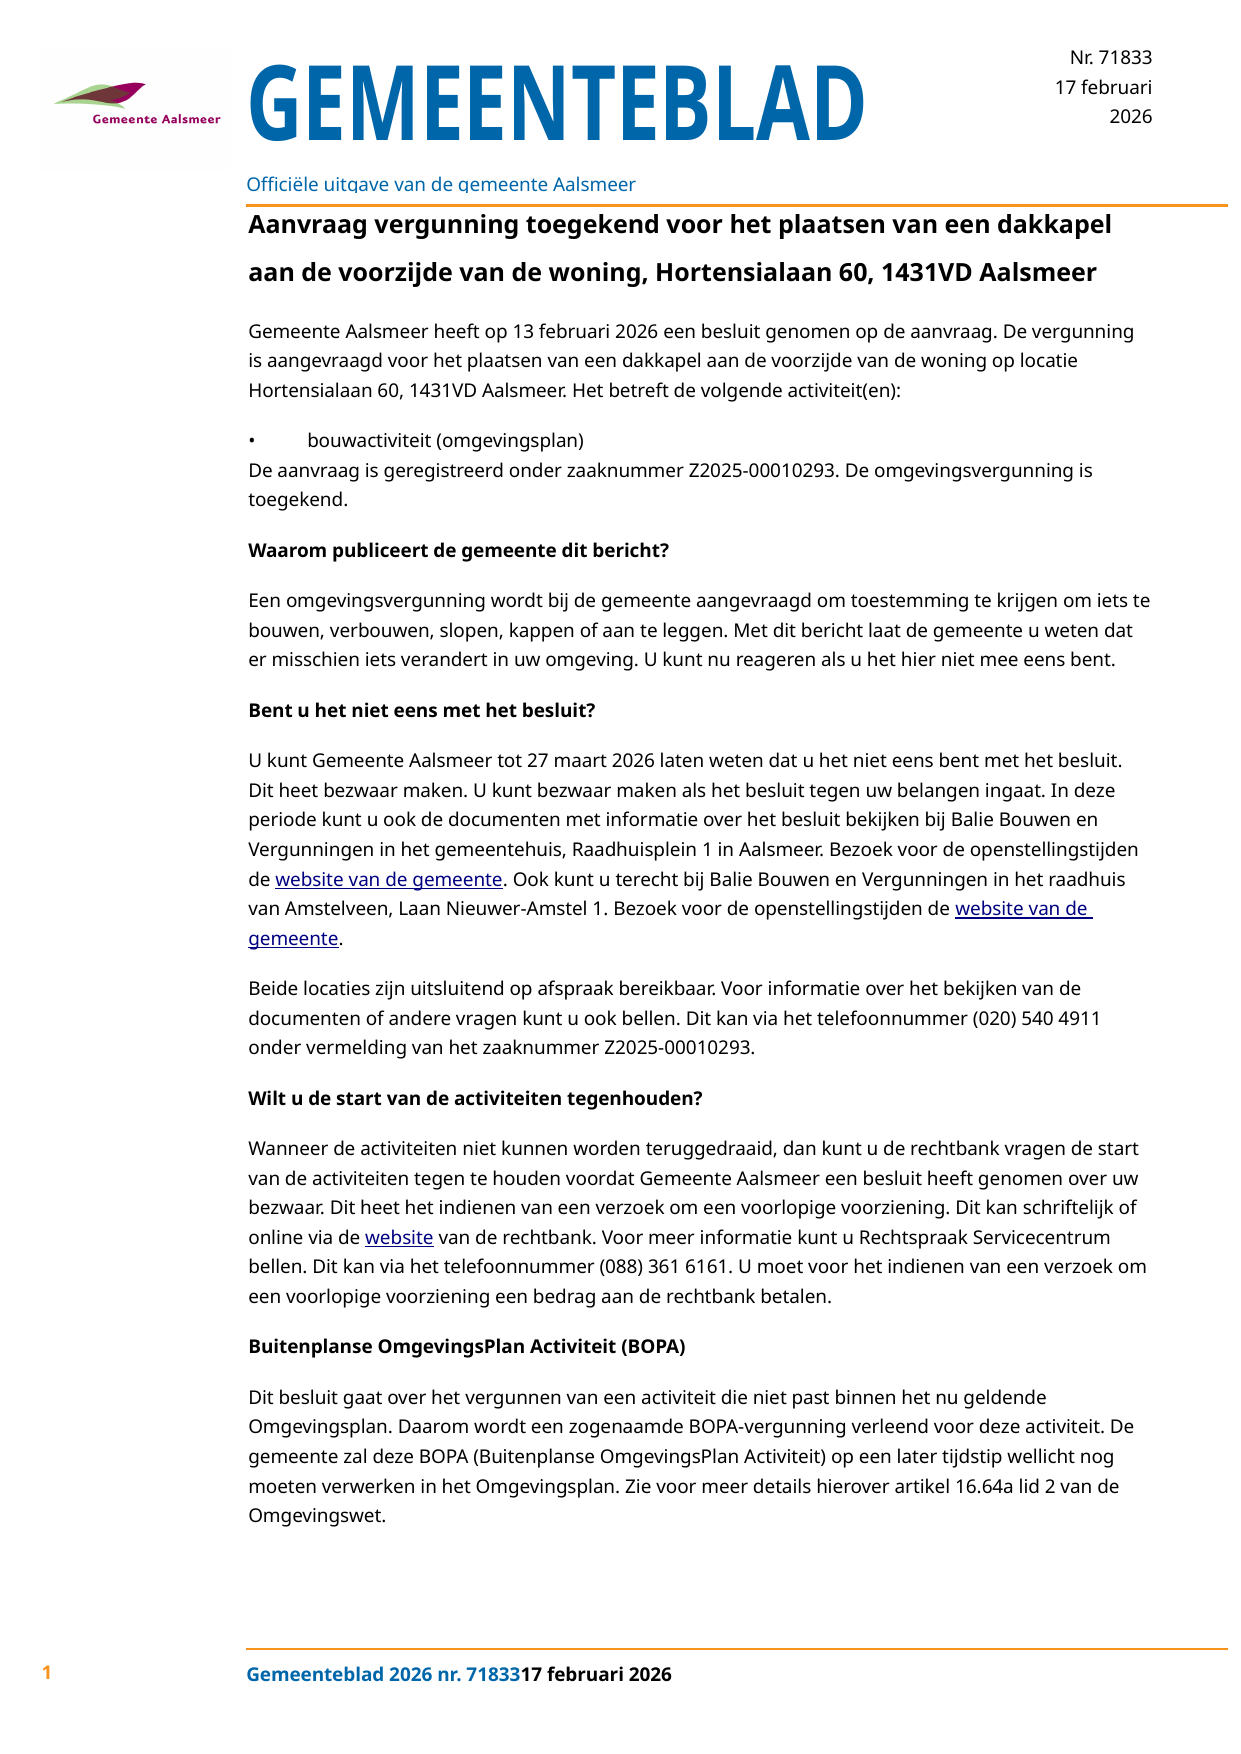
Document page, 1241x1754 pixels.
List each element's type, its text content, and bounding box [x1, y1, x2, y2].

text U kunt Gemeente Aalsmeer tot 27 maart 2026 laten weten dat u het niet eens bent met het besluit. Dit heet bezwaar maken. U kunt bezwaar maken als het besluit tegen uw belangen ingaat. In deze periode kunt u ook de documenten met informatie over het besluit bekijken bij Balie Bouwen en Vergunningen in het gemeentehuis, Raadhuisplein 1 in Aalsmeer. Bezoek voor de openstellingstijden de website van de gemeente. Ook kunt u terecht bij Balie Bouwen en Vergunningen in het raadhuis van Amstelveen, Laan Nieuwer-Amstel 1. Bezoek voor de openstellingstijden de website van de gemeente. [248, 747, 1152, 951]
text De aanvraag is geregistreerd onder zaaknummer Z2025-00010293. De omgevingsvergunning is toegekend. [248, 457, 1152, 512]
text Wanneer de activiteiten niet kunnen worden teruggedraaid, dan kunt u de rechtbank vragen de start van de activiteiten tegen te houden voordat Gemeente Aalsmeer een besluit heeft genomen over uw bezwaar. Dit heet het indienen van een verzoek om een voorlopige voorziening. Dit kan schriftelijk of online via de website van de rechtbank. Voor meer informatie kunt u Rechtspraak Servicecentrum bellen. Dit kan via het telefoonnummer (088) 361 6161. U moet voor het indienen van een verzoek om een voorlopige voorziening een bedrag aan de rechtbank betalen. [248, 1135, 1152, 1309]
text Waarom publiceert de gemeente dit bericht? [248, 537, 1152, 563]
text Bent u het niet eens met het besluit? [248, 697, 1152, 723]
text Aanvraag vergunning toegekend voor het plaatsen van een dakkapel aan de voorzijde van de woning, Hortensialaan 60, 1431VD Aalsmeer [248, 207, 1152, 288]
picture [41, 47, 231, 172]
text Dit besluit gaat over het vergunnen van een activiteit die niet past binnen het nu geldende Omgevingsplan. Daarom wordt een zogenaamde BOPA-vergunning verleend voor deze activiteit. De gemeente zal deze BOPA (Buitenplanse OmgevingsPlan Activiteit) op een later tijdstip wellicht nog moeten verwerken in het Omgevingsplan. Zie voor meer details hierover artikel 16.64a lid 2 van de Omgevingswet. [248, 1384, 1152, 1528]
list bouwactiviteit (omgevingsplan) [248, 427, 1152, 453]
text Gemeente Aalsmeer heeft op 13 februari 2026 een besluit genomen op de aanvraag. De vergunning is aangevraagd voor het plaatsen van een dakkapel aan de voorzijde van de woning op locatie Hortensialaan 60, 1431VD Aalsmeer. Het betreft de volgende activiteit(en): [248, 318, 1152, 403]
text Beide locaties zijn uitsluitend op afspraak bereikbaar. Voor informatie over het bekijken van de documenten of andere vragen kunt u ook bellen. Dit kan via het telefoonnummer (020) 540 4911 onder vermelding van het zaaknummer Z2025-00010293. [248, 975, 1152, 1060]
text Buitenplanse OmgevingsPlan Activiteit (BOPA) [248, 1334, 1152, 1359]
text Een omgevingsvergunning wordt bij de gemeente aangevraagd om toestemming te krijgen om iets te bouwen, verbouwen, slopen, kappen of aan te leggen. Met dit bericht laat de gemeente u weten dat er misschien iets verandert in uw omgeving. U kunt nu reageren als u het hier niet mee eens bent. [248, 587, 1152, 672]
text Wilt u de start van de activiteiten tegenhouden? [248, 1085, 1152, 1111]
